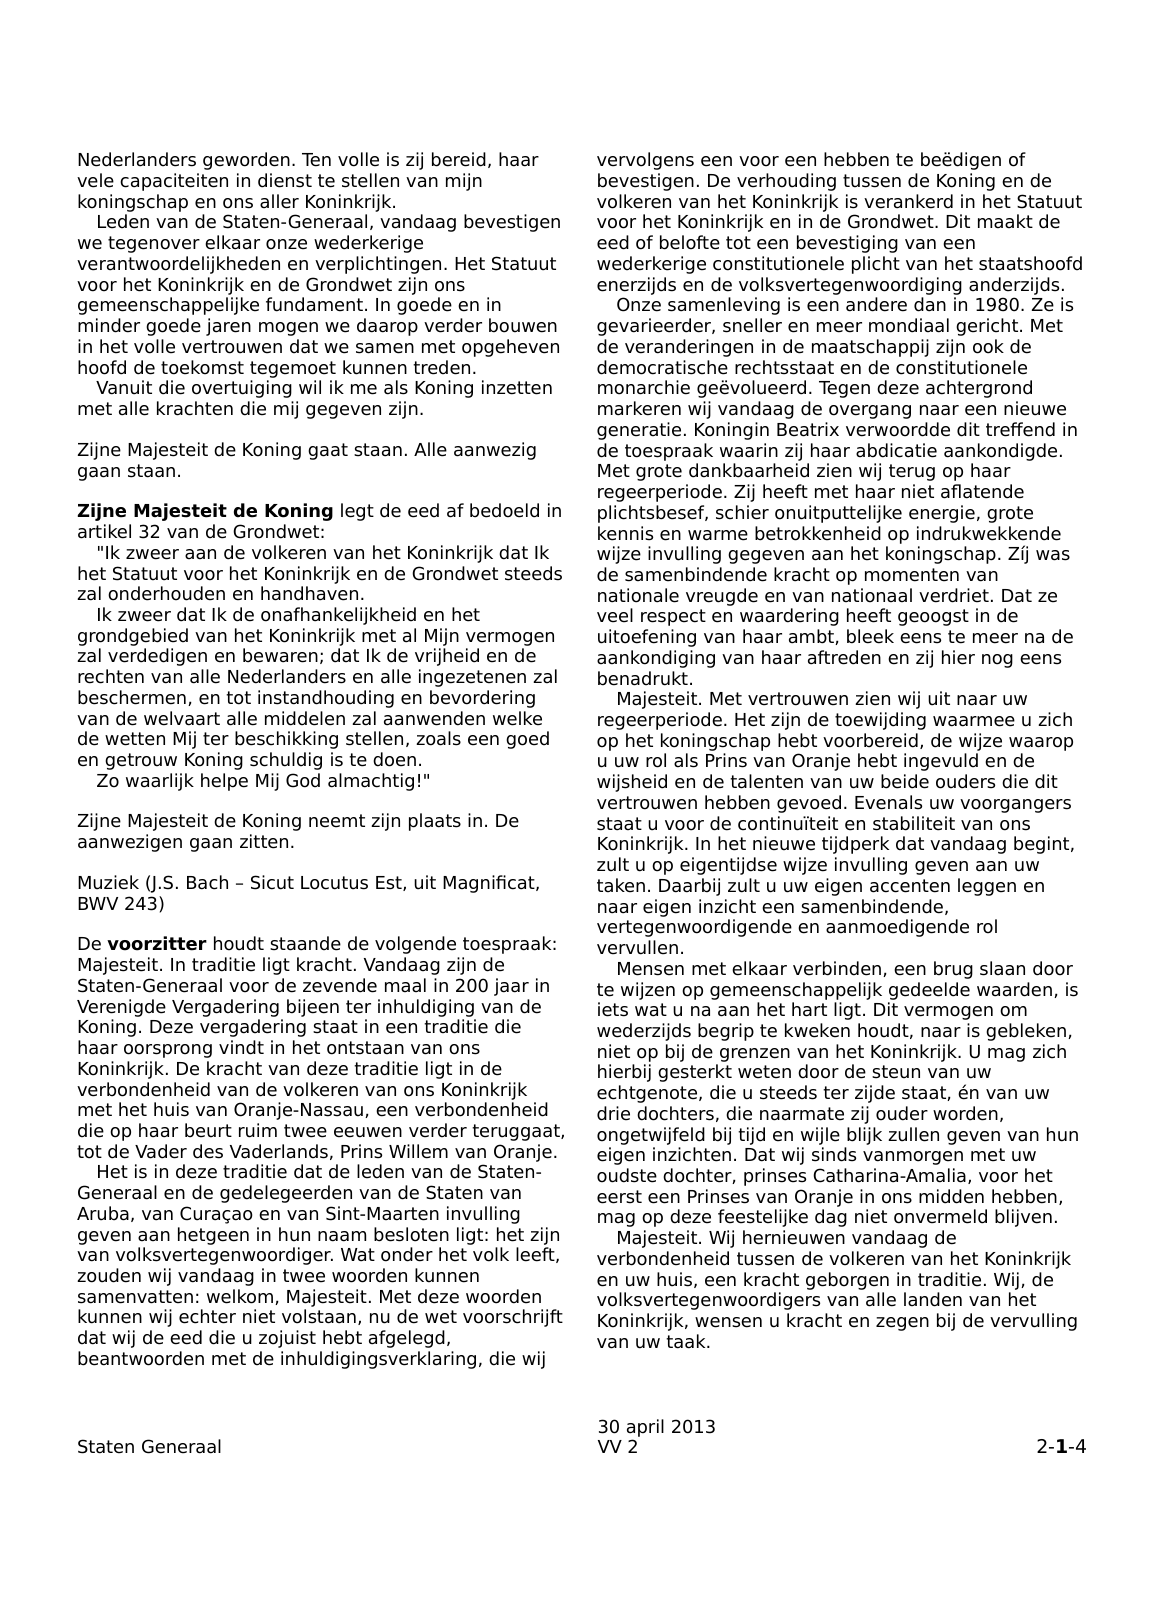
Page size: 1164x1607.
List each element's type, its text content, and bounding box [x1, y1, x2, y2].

text "Ik zweer aan de volkeren van het Koninkrijk dat Ik het Statuut voor het Koninkrijk en de Grondwet steeds zal onderhouden en handhaven. [77, 543, 567, 605]
text Ik zweer dat Ik de onafhankelijkheid en het grondgebied van het Koninkrijk met al Mijn vermogen zal verdedigen en bewaren; dat Ik de vrijheid en de rechten van alle Nederlanders en alle ingezetenen zal beschermen, en tot instandhouding en bevordering van de welvaart alle middelen zal aanwenden welke de wetten Mij ter beschikking stellen, zoals een goed en getrouw Koning schuldig is te doen. [77, 605, 567, 771]
text Muziek (J.S. Bach – Sicut Locutus Est, uit Magnificat, BWV 243) [77, 873, 567, 914]
text Leden van de Staten-Generaal, vandaag bevestigen we tegenover elkaar onze wederkerige verantwoordelijkheden en verplichtingen. Het Statuut voor het Koninkrijk en de Grondwet zijn ons gemeenschappelijke fundament. In goede en in minder goede jaren mogen we daarop verder bouwen in het volle vertrouwen dat we samen met opgeheven hoofd de toekomst tegemoet kunnen treden. [77, 212, 567, 378]
text Mensen met elkaar verbinden, een brug slaan door te wijzen op gemeenschappelijk gedeelde waarden, is iets wat u na aan het hart ligt. Dit vermogen om wederzijds begrip te kweken houdt, naar is gebleken, niet op bij de grenzen van het Koninkrijk. U mag zich hierbij gesterkt weten door de steun van uw echtgenote, die u steeds ter zijde staat, én van uw drie dochters, die naarmate zij ouder worden, ongetwijfeld bij tijd en wijle blijk zullen geven van hun eigen inzichten. Dat wij sinds vanmorgen met uw oudste dochter, prinses Catharina-Amalia, voor het eerst een Prinses van Oranje in ons midden hebben, mag op deze feestelijke dag niet onvermeld blijven. [596, 959, 1087, 1228]
text Zijne Majesteit de Koning gaat staan. Alle aanwezig gaan staan. [77, 440, 567, 481]
text Zijne Majesteit de Koning neemt zijn plaats in. De aanwezigen gaan zitten. [77, 811, 567, 853]
text Zijne Majesteit de Koning legt de eed af bedoeld in artikel 32 van de Grondwet: [77, 501, 567, 543]
text vervolgens een voor een hebben te beëdigen of bevestigen. De verhouding tussen de Koning en de volkeren van het Koninkrijk is verankerd in het Statuut voor het Koninkrijk en in de Grondwet. Dit maakt de eed of belofte tot een bevestiging van een wederkerige constitutionele plicht van het staatshoofd enerzijds en de volksvertegenwoordiging anderzijds. [596, 150, 1087, 295]
text Onze samenleving is een andere dan in 1980. Ze is gevarieerder, sneller en meer mondiaal gericht. Met de veranderingen in de maatschappij zijn ook de democratische rechtsstaat en de constitutionele monarchie geëvolueerd. Tegen deze achtergrond markeren wij vandaag de overgang naar een nieuwe generatie. Koningin Beatrix verwoordde dit treffend in de toespraak waarin zij haar abdicatie aankondigde. Met grote dankbaarheid zien wij terug op haar regeerperiode. Zij heeft met haar niet aflatende plichtsbesef, schier onuitputtelijke energie, grote kennis en warme betrokkenheid op indrukwekkende wijze invulling gegeven aan het koningschap. Zíj was de samenbindende kracht op momenten van nationale vreugde en van nationaal verdriet. Dat ze veel respect en waardering heeft geoogst in de uitoefening van haar ambt, bleek eens te meer na de aankondiging van haar aftreden en zij hier nog eens benadrukt. [596, 295, 1087, 689]
text Zo waarlijk helpe Mij God almachtig!" [77, 771, 567, 791]
text Het is in deze traditie dat de leden van de Staten-Generaal en de gedelegeerden van de Staten van Aruba, van Curaçao en van Sint-Maarten invulling geven aan hetgeen in hun naam besloten ligt: het zijn van volksvertegenwoordiger. Wat onder het volk leeft, zouden wij vandaag in twee woorden kunnen samenvatten: welkom, Majesteit. Met deze woorden kunnen wij echter niet volstaan, nu de wet voorschrijft dat wij de eed die u zojuist hebt afgelegd, beantwoorden met de inhuldigingsverklaring, die wij [77, 1162, 567, 1369]
text Nederlanders geworden. Ten volle is zij bereid, haar vele capaciteiten in dienst te stellen van mijn koningschap en ons aller Koninkrijk. [77, 150, 567, 212]
text Majesteit. Wij hernieuwen vandaag de verbondenheid tussen de volkeren van het Koninkrijk en uw huis, een kracht geborgen in traditie. Wij, de volksvertegenwoordigers van alle landen van het Koninkrijk, wensen u kracht en zegen bij de vervulling van uw taak. [596, 1228, 1087, 1352]
text Vanuit die overtuiging wil ik me als Koning inzetten met alle krachten die mij gegeven zijn. [77, 378, 567, 420]
text Majesteit. Met vertrouwen zien wij uit naar uw regeerperiode. Het zijn de toewijding waarmee u zich op het koningschap hebt voorbereid, de wijze waarop u uw rol als Prins van Oranje hebt ingevuld en de wijsheid en de talenten van uw beide ouders die dit vertrouwen hebben gevoed. Evenals uw voorgangers staat u voor de continuïteit en stabiliteit van ons Koninkrijk. In het nieuwe tijdperk dat vandaag begint, zult u op eigentijdse wijze invulling geven aan uw taken. Daarbij zult u uw eigen accenten leggen en naar eigen inzicht een samenbindende, vertegenwoordigende en aanmoedigende rol vervullen. [596, 689, 1087, 959]
text De voorzitter houdt staande de volgende toespraak: Majesteit. In traditie ligt kracht. Vandaag zijn de Staten-Generaal voor de zevende maal in 200 jaar in Verenigde Vergadering bijeen ter inhuldiging van de Koning. Deze vergadering staat in een traditie die haar oorsprong vindt in het ontstaan van ons Koninkrijk. De kracht van deze traditie ligt in de verbondenheid van de volkeren van ons Koninkrijk met het huis van Oranje-Nassau, een verbondenheid die op haar beurt ruim twee eeuwen verder teruggaat, tot de Vader des Vaderlands, Prins Willem van Oranje. [77, 934, 567, 1162]
